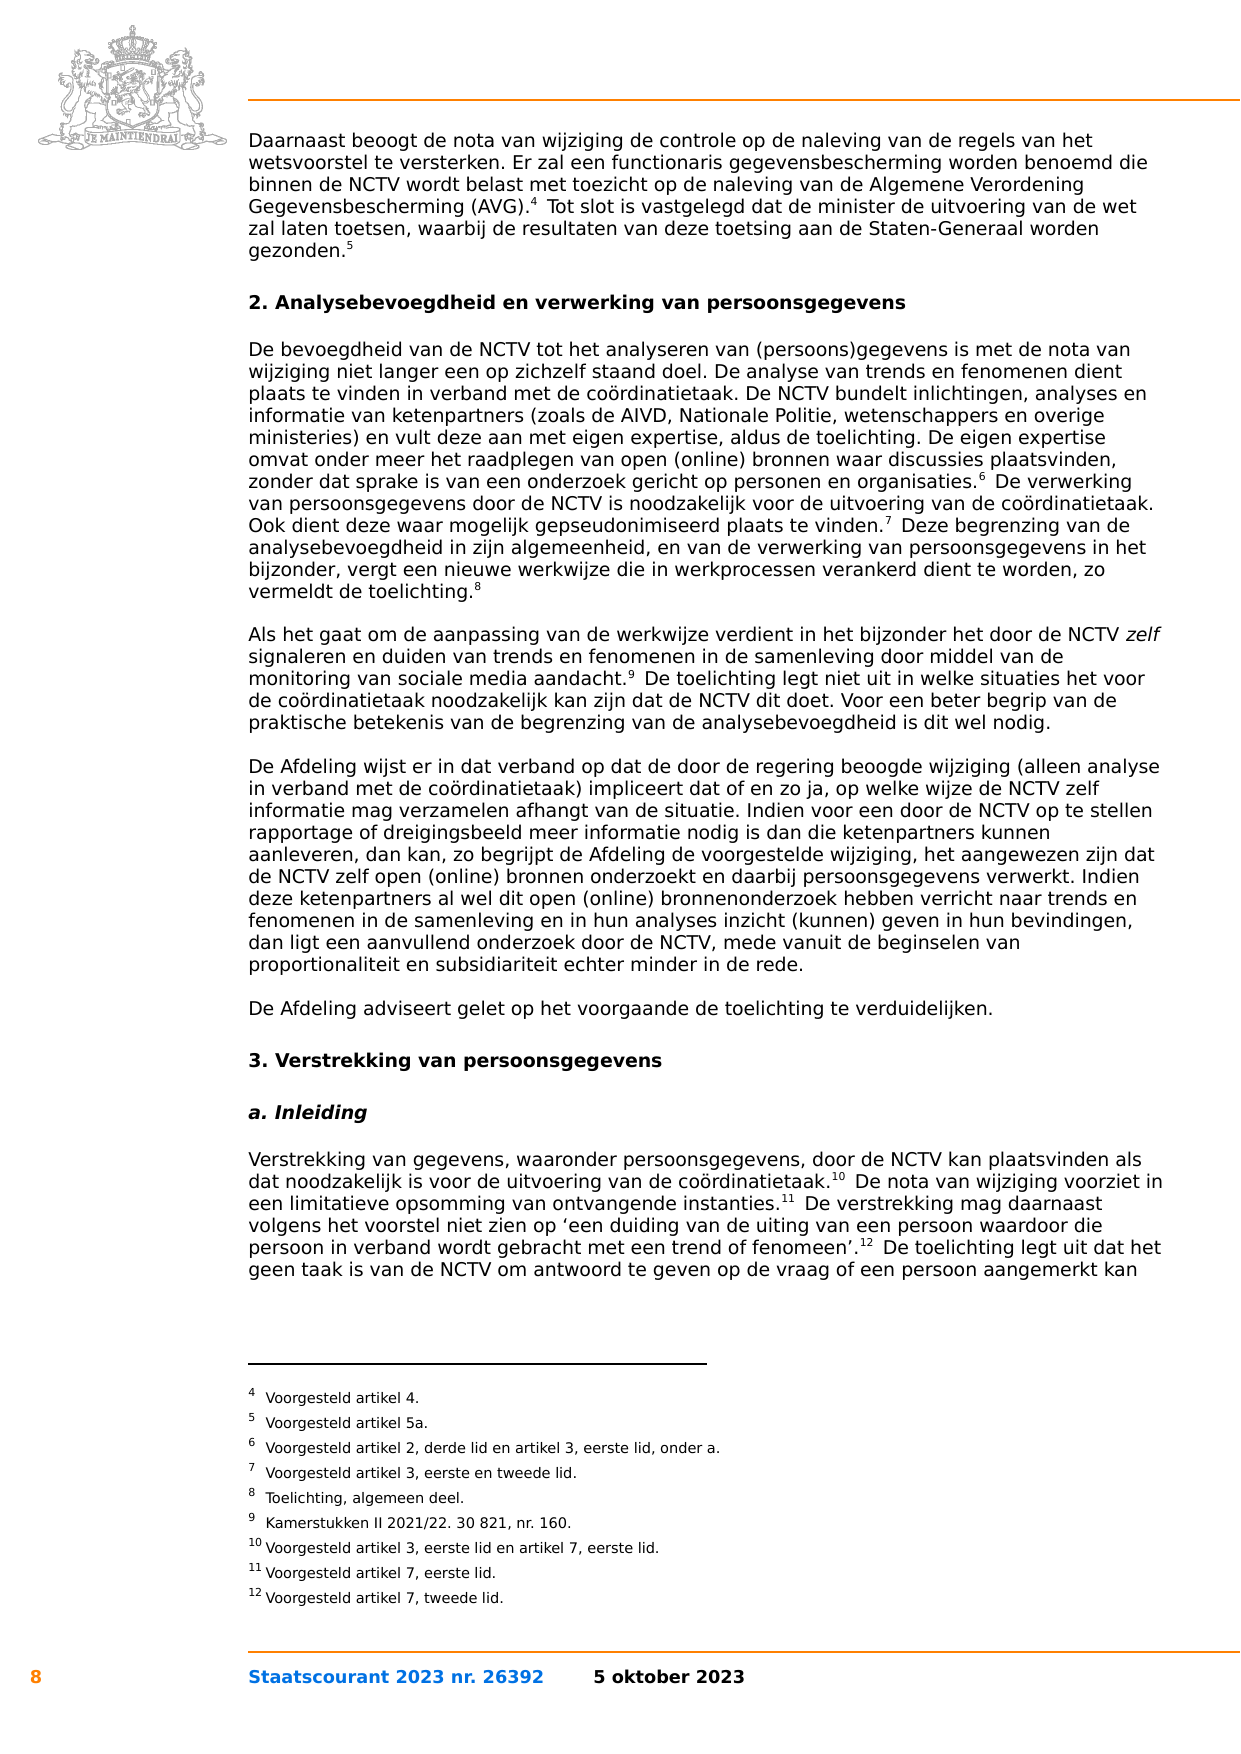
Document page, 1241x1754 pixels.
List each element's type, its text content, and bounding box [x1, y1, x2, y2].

text Voorgesteld artikel 3, eerste lid en artikel 7, eerste lid. [248, 1536, 1163, 1558]
text Als het gaat om de aanpassing van de werkwijze verdient in het bijzonder het door de NCTV zelf signaleren en duiden van trends en fenomenen in de samenleving door middel van de monitoring van sociale media aandacht. De toelichting legt niet uit in welke situaties het voor de coördinatietaak noodzakelijk kan zijn dat de NCTV dit doet. Voor een beter begrip van de praktische betekenis van de begrenzing van de analysebevoegdheid is dit wel nodig. [248, 624, 1163, 734]
text Voorgesteld artikel 5a. [248, 1411, 1163, 1433]
text Voorgesteld artikel 2, derde lid en artikel 3, eerste lid, onder a. [248, 1436, 1163, 1458]
text Voorgesteld artikel 3, eerste en tweede lid. [248, 1461, 1163, 1483]
text Verstrekking van gegevens, waaronder persoonsgegevens, door de NCTV kan plaatsvinden als dat noodzakelijk is voor de uitvoering van de coördinatietaak. De nota van wijziging voorziet in een limitatieve opsomming van ontvangende instanties. De verstrekking mag daarnaast volgens het voorstel niet zien op ‘een duiding van de uiting van een persoon waardoor die persoon in verband wordt gebracht met een trend of fenomeen’. De toelichting legt uit dat het geen taak is van de NCTV om antwoord te geven op de vraag of een persoon aangemerkt kan [248, 1149, 1163, 1281]
subtitle a. Inleiding [248, 1102, 1163, 1124]
picture [38, 25, 227, 150]
text Toelichting, algemeen deel. [248, 1486, 1163, 1508]
text Voorgesteld artikel 7, tweede lid. [248, 1586, 1163, 1608]
text Voorgesteld artikel 7, eerste lid. [248, 1561, 1163, 1583]
text De Afdeling wijst er in dat verband op dat de door de regering beoogde wijziging (alleen analyse in verband met de coördinatietaak) impliceert dat of en zo ja, op welke wijze de NCTV zelf informatie mag verzamelen afhangt van de situatie. Indien voor een door de NCTV op te stellen rapportage of dreigingsbeeld meer informatie nodig is dan die ketenpartners kunnen aanleveren, dan kan, zo begrijpt de Afdeling de voorgestelde wijziging, het aangewezen zijn dat de NCTV zelf open (online) bronnen onderzoekt en daarbij persoonsgegevens verwerkt. Indien deze ketenpartners al wel dit open (online) bronnenonderzoek hebben verricht naar trends en fenomenen in de samenleving en in hun analyses inzicht (kunnen) geven in hun bevindingen, dan ligt een aanvullend onderzoek door de NCTV, mede vanuit de beginselen van proportionaliteit en subsidiariteit echter minder in de rede. [248, 756, 1163, 976]
text Kamerstukken II 2021/22. 30 821, nr. 160. [248, 1511, 1163, 1533]
text Daarnaast beoogt de nota van wijziging de controle op de naleving van de regels van het wetsvoorstel te versterken. Er zal een functionaris gegevensbescherming worden benoemd die binnen de NCTV wordt belast met toezicht op de naleving van de Algemene Verordening Gegevensbescherming (AVG). Tot slot is vastgelegd dat de minister de uitvoering van de wet zal laten toetsen, waarbij de resultaten van deze toetsing aan de Staten-Generaal worden gezonden. [248, 130, 1163, 262]
text De Afdeling adviseert gelet op het voorgaande de toelichting te verduidelijken. [248, 998, 1163, 1020]
text De bevoegdheid van de NCTV tot het analyseren van (persoons)gegevens is met de nota van wijziging niet langer een op zichzelf staand doel. De analyse van trends en fenomenen dient plaats te vinden in verband met de coördinatietaak. De NCTV bundelt inlichtingen, analyses en informatie van ketenpartners (zoals de AIVD, Nationale Politie, wetenschappers en overige ministeries) en vult deze aan met eigen expertise, aldus de toelichting. De eigen expertise omvat onder meer het raadplegen van open (online) bronnen waar discussies plaatsvinden, zonder dat sprake is van een onderzoek gericht op personen en organisaties. De verwerking van persoonsgegevens door de NCTV is noodzakelijk voor de uitvoering van de coördinatietaak. Ook dient deze waar mogelijk gepseudonimiseerd plaats te vinden. Deze begrenzing van de analysebevoegdheid in zijn algemeenheid, en van de verwerking van persoonsgegevens in het bijzonder, vergt een nieuwe werkwijze die in werkprocessen verankerd dient te worden, zo vermeldt de toelichting. [248, 339, 1163, 602]
subtitle 2. Analysebevoegdheid en verwerking van persoonsgegevens [248, 292, 1163, 314]
subtitle 3. Verstrekking van persoonsgegevens [248, 1050, 1163, 1072]
text Voorgesteld artikel 4. [248, 1386, 1163, 1408]
